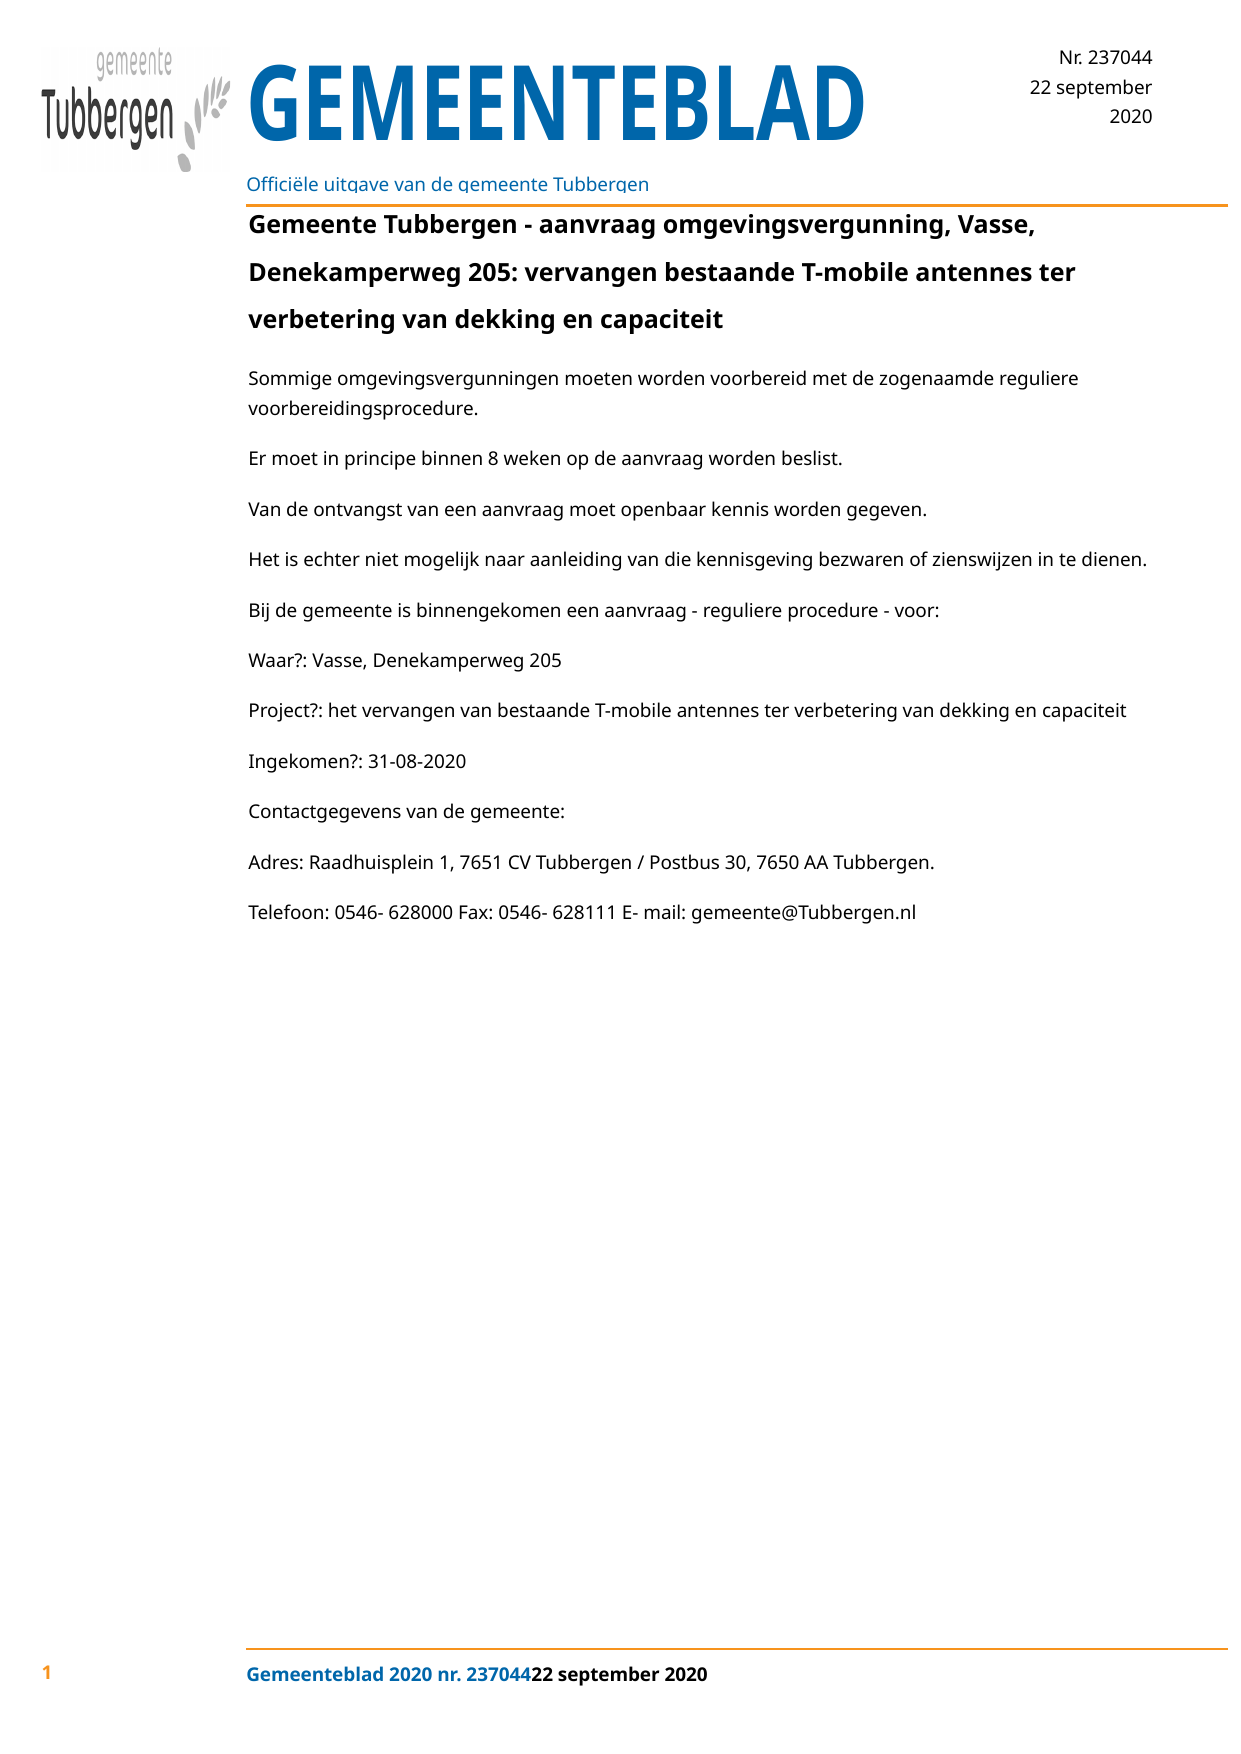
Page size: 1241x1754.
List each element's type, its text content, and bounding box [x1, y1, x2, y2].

text Waar?: Vasse, Denekamperweg 205 [248, 647, 1152, 673]
text Gemeente Tubbergen - aanvraag omgevingsvergunning, Vasse, Denekamperweg 205: vervangen bestaande T-mobile antennes ter verbetering van dekking en capaciteit [248, 207, 1152, 336]
text Telefoon: 0546- 628000 Fax: 0546- 628111 E- mail: gemeente@Tubbergen.nl [248, 899, 1152, 925]
text Project?: het vervangen van bestaande T-mobile antennes ter verbetering van dekking en capaciteit [248, 698, 1152, 723]
text Ingekomen?: 31-08-2020 [248, 748, 1152, 774]
picture [41, 47, 231, 172]
text Sommige omgevingsvergunningen moeten worden voorbereid met de zogenaamde reguliere voorbereidingsprocedure. [248, 366, 1152, 421]
text Er moet in principe binnen 8 weken op de aanvraag worden beslist. [248, 446, 1152, 471]
text Van de ontvangst van een aanvraag moet openbaar kennis worden gegeven. [248, 496, 1152, 522]
text Adres: Raadhuisplein 1, 7651 CV Tubbergen / Postbus 30, 7650 AA Tubbergen. [248, 849, 1152, 874]
text Contactgegevens van de gemeente: [248, 798, 1152, 824]
text Het is echter niet mogelijk naar aanleiding van die kennisgeving bezwaren of zienswijzen in te dienen. [248, 546, 1152, 572]
text Bij de gemeente is binnengekomen een aanvraag - reguliere procedure - voor: [248, 597, 1152, 622]
